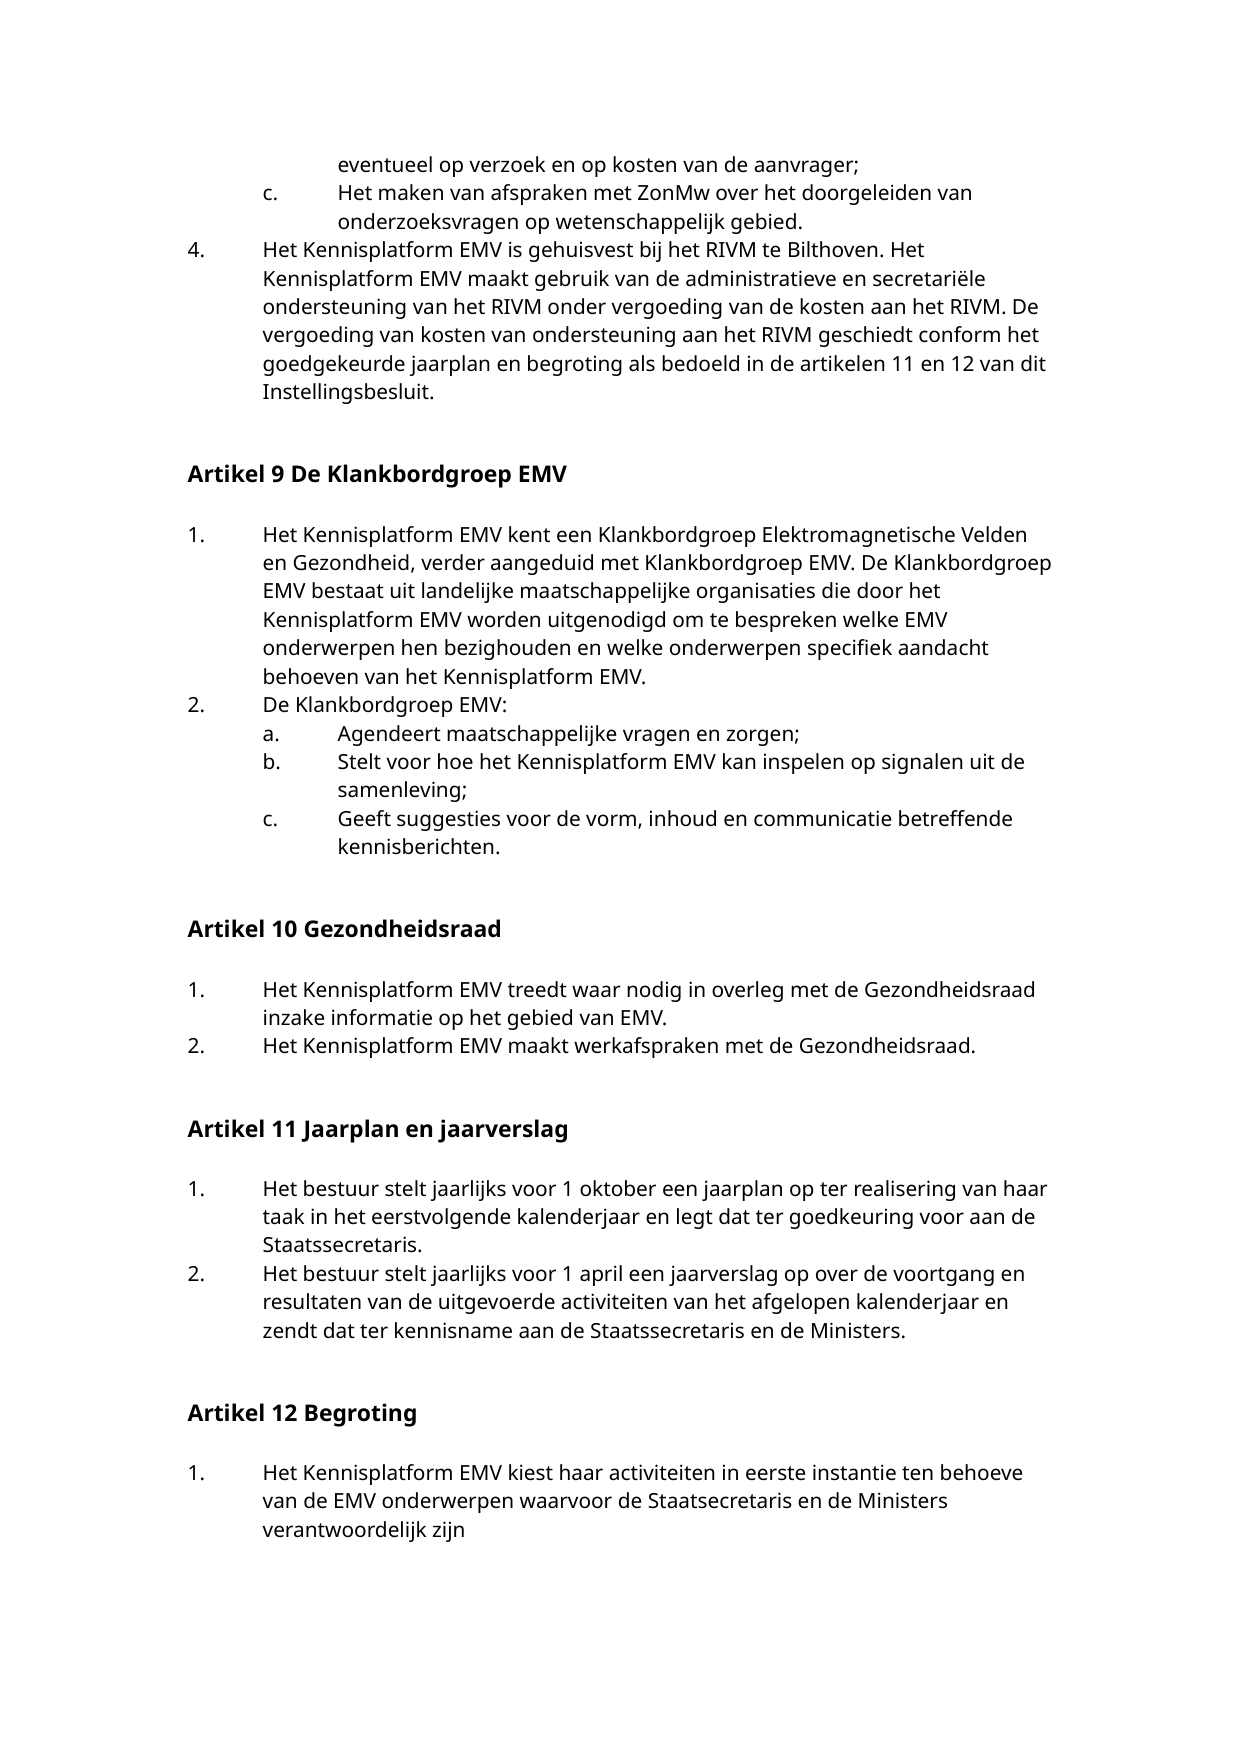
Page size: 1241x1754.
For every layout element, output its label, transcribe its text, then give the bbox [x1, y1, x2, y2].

list Het Kennisplatform EMV maakt werkafspraken met de Gezondheidsraad. [187, 1032, 1053, 1060]
list Het bestuur stelt jaarlijks voor 1 oktober een jaarplan op ter realisering van haar taak in het eerstvolgende kalenderjaar en legt dat ter goedkeuring voor aan de Staatssecretaris. [187, 1174, 1053, 1259]
list Het Kennisplatform EMV kent een Klankbordgroep Elektromagnetische Velden en Gezondheid, verder aangeduid met Klankbordgroep EMV. De Klankbordgroep EMV bestaat uit landelijke maatschappelijke organisaties die door het Kennisplatform EMV worden uitgenodigd om te bespreken welke EMV onderwerpen hen bezighouden en welke onderwerpen specifiek aandacht behoeven van het Kennisplatform EMV. [187, 520, 1053, 690]
list Het Kennisplatform EMV kiest haar activiteiten in eerste instantie ten behoeve van de EMV onderwerpen waarvoor de Staatsecretaris en de Ministers verantwoordelijk zijn [187, 1458, 1053, 1543]
list Stelt voor hoe het Kennisplatform EMV kan inspelen op signalen uit de samenleving; [262, 747, 1053, 804]
subtitle Artikel 12 Begroting [187, 1397, 1053, 1428]
list Agendeert maatschappelijke vragen en zorgen; [262, 719, 1053, 747]
subtitle Artikel 10 Gezondheidsraad [187, 913, 1053, 945]
list eventueel op verzoek en op kosten van de aanvrager; [262, 150, 1053, 178]
subtitle Artikel 9 De Klankbordgroep EMV [187, 458, 1053, 490]
list Het Kennisplatform EMV is gehuisvest bij het RIVM te Bilthoven. Het Kennisplatform EMV maakt gebruik van de administratieve en secretariële ondersteuning van het RIVM onder vergoeding van de kosten aan het RIVM. De vergoeding van kosten van ondersteuning aan het RIVM geschiedt conform het goedgekeurde jaarplan en begroting als bedoeld in de artikelen 11 en 12 van dit Instellingsbesluit. [187, 235, 1053, 406]
list Geeft suggesties voor de vorm, inhoud en communicatie betreffende kennisberichten. [262, 804, 1053, 861]
list De Klankbordgroep EMV: [187, 690, 1053, 719]
subtitle Artikel 11 Jaarplan en jaarverslag [187, 1112, 1053, 1144]
list Het maken van afspraken met ZonMw over het doorgeleiden van onderzoeksvragen op wetenschappelijk gebied. [262, 178, 1053, 235]
list Het Kennisplatform EMV treedt waar nodig in overleg met de Gezondheidsraad inzake informatie op het gebied van EMV. [187, 975, 1053, 1032]
list Het bestuur stelt jaarlijks voor 1 april een jaarverslag op over de voortgang en resultaten van de uitgevoerde activiteiten van het afgelopen kalenderjaar en zendt dat ter kennisname aan de Staatssecretaris en de Ministers. [187, 1259, 1053, 1344]
